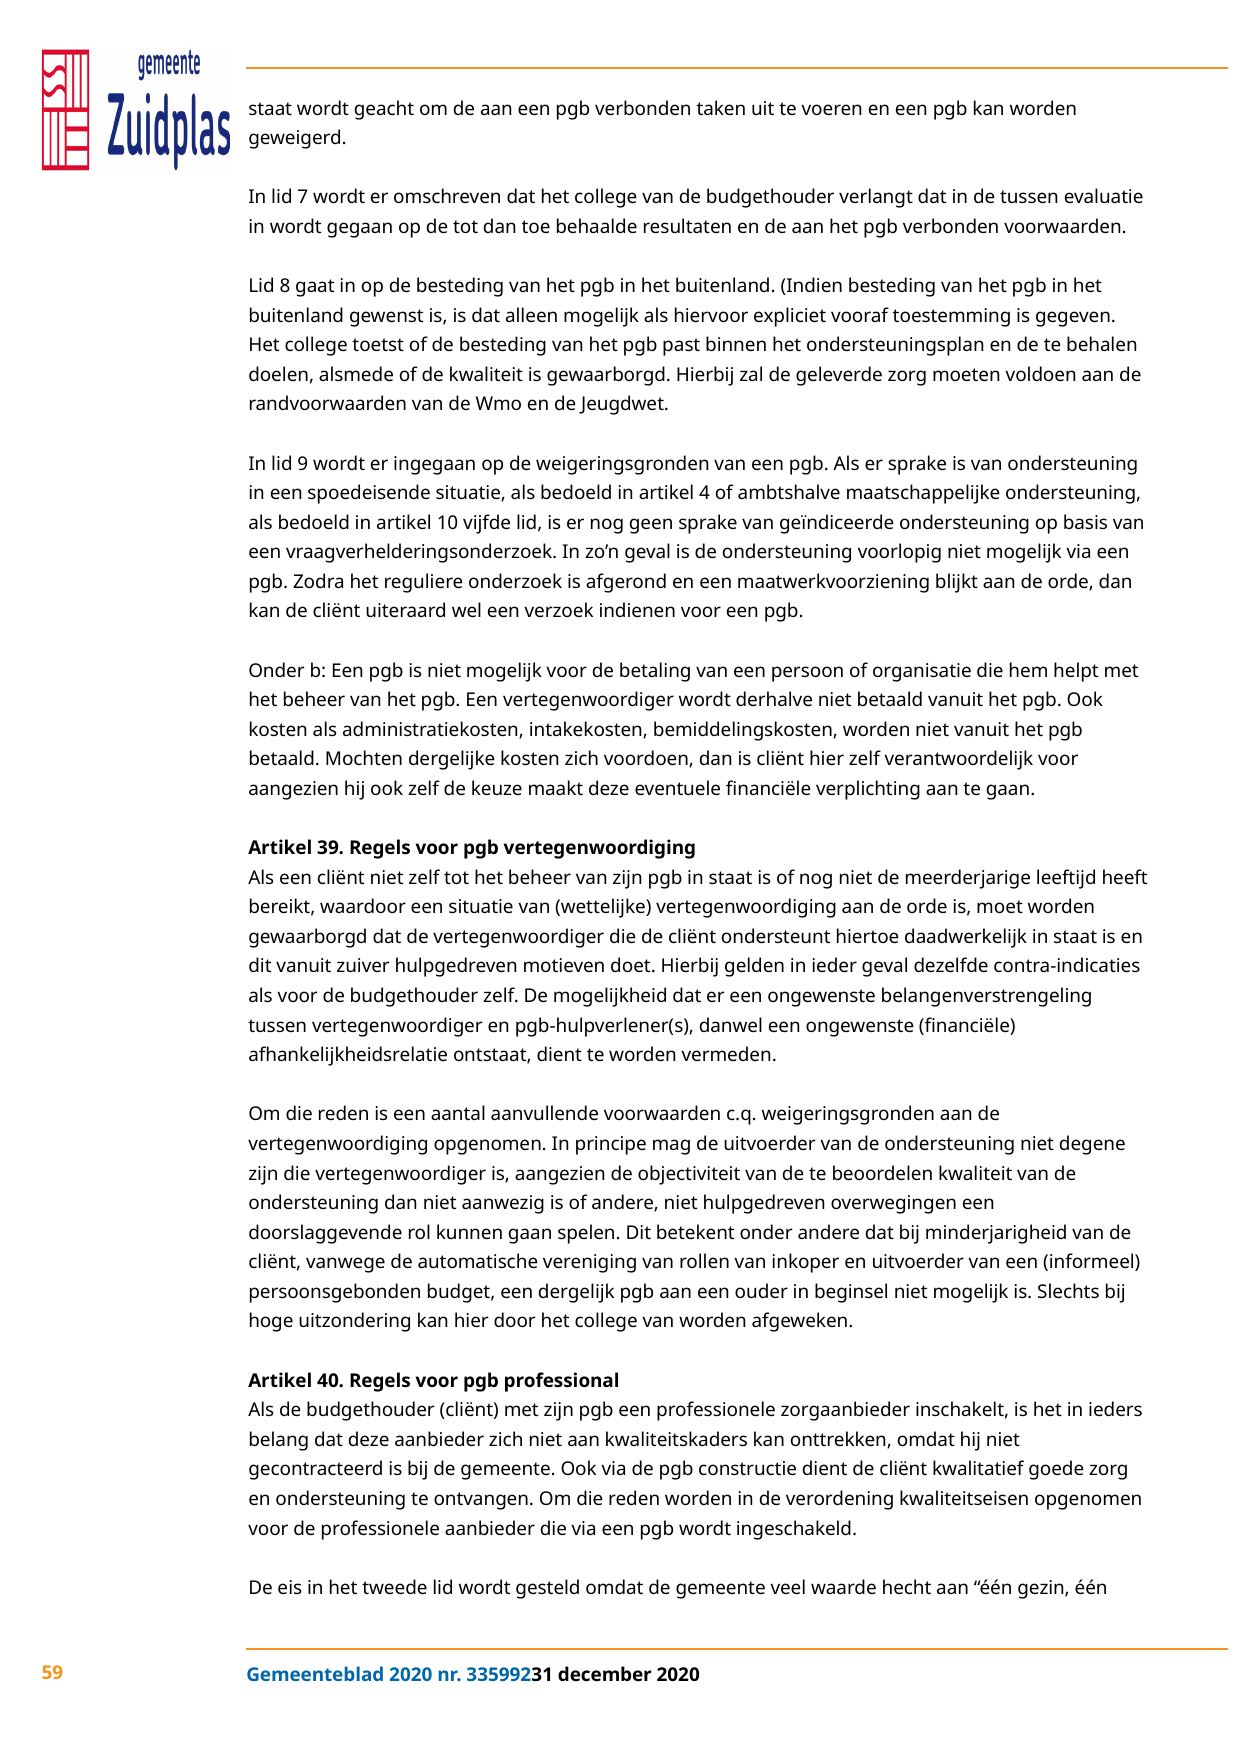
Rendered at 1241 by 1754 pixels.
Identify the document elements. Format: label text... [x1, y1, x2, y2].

text Artikel 39. Regels voor pgb vertegenwoordiging [248, 834, 1152, 860]
text Als de budgethouder (cliënt) met zijn pgb een professionele zorgaanbieder inschakelt, is het in ieders belang dat deze aanbieder zich niet aan kwaliteitskaders kan onttrekken, omdat hij niet gecontracteerd is bij de gemeente. Ook via de pgb constructie dient de cliënt kwalitatief goede zorg en ondersteuning te ontvangen. Om die reden worden in de verordening kwaliteitseisen opgenomen voor de professionele aanbieder die via een pgb wordt ingeschakeld. [248, 1396, 1152, 1541]
picture [41, 47, 231, 172]
text In lid 7 wordt er omschreven dat het college van de budgethouder verlangt dat in de tussen evaluatie in wordt gegaan op de tot dan toe behaalde resultaten en de aan het pgb verbonden voorwaarden. [248, 183, 1152, 239]
text Lid 8 gaat in op de besteding van het pgb in het buitenland. (Indien besteding van het pgb in het buitenland gewenst is, is dat alleen mogelijk als hiervoor expliciet vooraf toestemming is gegeven. Het college toetst of de besteding van het pgb past binnen het ondersteuningsplan en de te behalen doelen, alsmede of de kwaliteit is gewaarborgd. Hierbij zal de geleverde zorg moeten voldoen aan de randvoorwaarden van de Wmo en de Jeugdwet. [248, 272, 1152, 416]
text De eis in het tweede lid wordt gesteld omdat de gemeente veel waarde hecht aan “één gezin, één [248, 1574, 1152, 1600]
text Als een cliënt niet zelf tot het beheer van zijn pgb in staat is of nog niet de meerderjarige leeftijd heeft bereikt, waardoor een situatie van (wettelijke) vertegenwoordiging aan de orde is, moet worden gewaarborgd dat de vertegenwoordiger die de cliënt ondersteunt hiertoe daadwerkelijk in staat is en dit vanuit zuiver hulpgedreven motieven doet. Hierbij gelden in ieder geval dezelfde contra-indicaties als voor de budgethouder zelf. De mogelijkheid dat er een ongewenste belangenverstrengeling tussen vertegenwoordiger en pgb-hulpverlener(s), danwel een ongewenste (financiële) afhankelijkheidsrelatie ontstaat, dient te worden vermeden. [248, 864, 1152, 1067]
text staat wordt geacht om de aan een pgb verbonden taken uit te voeren en een pgb kan worden geweigerd. [248, 95, 1152, 150]
text In lid 9 wordt er ingegaan op de weigeringsgronden van een pgb. Als er sprake is van ondersteuning in een spoedeisende situatie, als bedoeld in artikel 4 of ambtshalve maatschappelijke ondersteuning, als bedoeld in artikel 10 vijfde lid, is er nog geen sprake van geïndiceerde ondersteuning op basis van een vraagverhelderingsonderzoek. In zo’n geval is de ondersteuning voorlopig niet mogelijk via een pgb. Zodra het reguliere onderzoek is afgerond en een maatwerkvoorziening blijkt aan de orde, dan kan de cliënt uiteraard wel een verzoek indienen voor een pgb. [248, 450, 1152, 623]
text Artikel 40. Regels voor pgb professional [248, 1367, 1152, 1393]
text Om die reden is een aantal aanvullende voorwaarden c.q. weigeringsgronden aan de vertegenwoordiging opgenomen. In principe mag de uitvoerder van de ondersteuning niet degene zijn die vertegenwoordiger is, aangezien de objectiviteit van de te beoordelen kwaliteit van de ondersteuning dan niet aanwezig is of andere, niet hulpgedreven overwegingen een doorslaggevende rol kunnen gaan spelen. Dit betekent onder andere dat bij minderjarigheid van de cliënt, vanwege de automatische vereniging van rollen van inkoper en uitvoerder van een (informeel) persoonsgebonden budget, een dergelijk pgb aan een ouder in beginsel niet mogelijk is. Slechts bij hoge uitzondering kan hier door het college van worden afgeweken. [248, 1101, 1152, 1333]
text Onder b: Een pgb is niet mogelijk voor de betaling van een persoon of organisatie die hem helpt met het beheer van het pgb. Een vertegenwoordiger wordt derhalve niet betaald vanuit het pgb. Ook kosten als administratiekosten, intakekosten, bemiddelingskosten, worden niet vanuit het pgb betaald. Mochten dergelijke kosten zich voordoen, dan is cliënt hier zelf verantwoordelijk voor aangezien hij ook zelf de keuze maakt deze eventuele financiële verplichting aan te gaan. [248, 657, 1152, 801]
